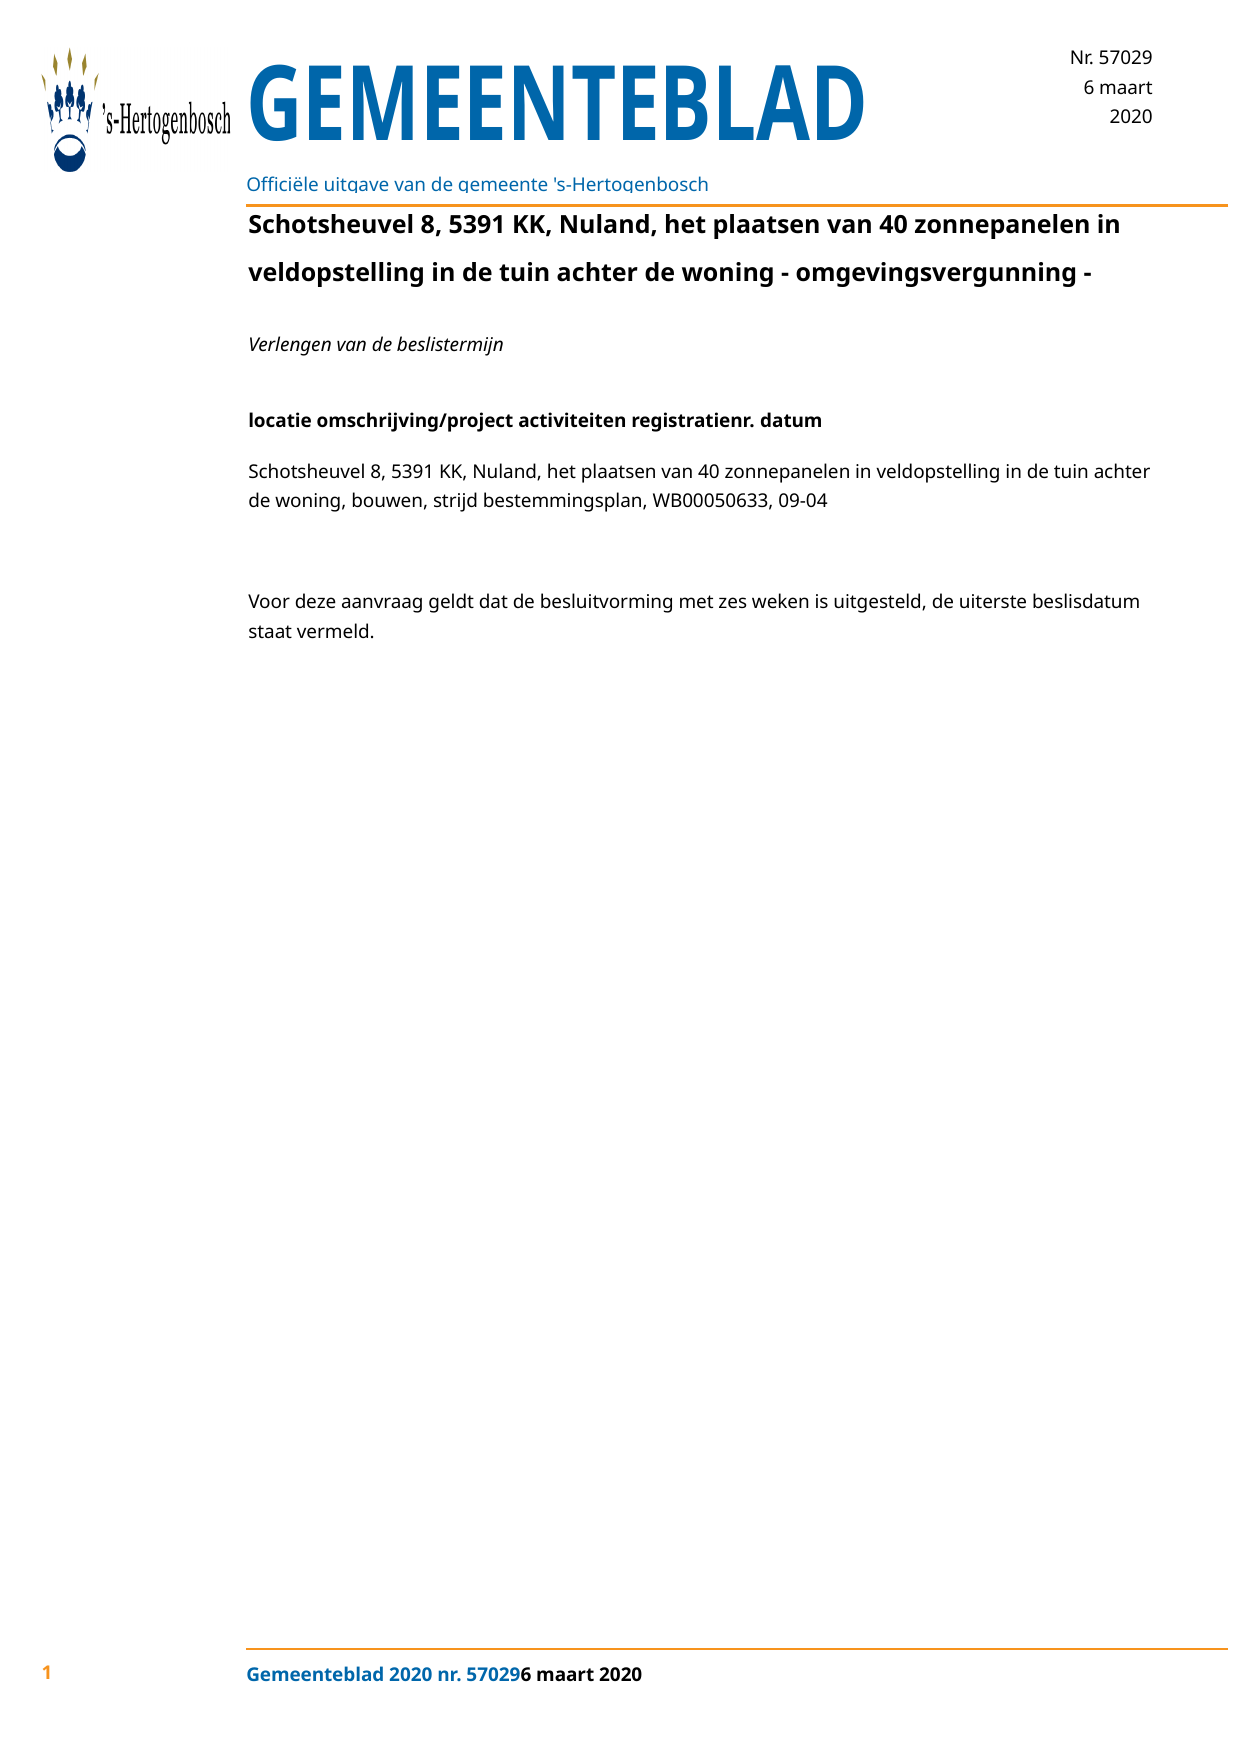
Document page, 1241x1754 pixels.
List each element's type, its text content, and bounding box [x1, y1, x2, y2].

text Schotsheuvel 8, 5391 KK, Nuland, het plaatsen van 40 zonnepanelen in veldopstelling in de tuin achter de woning, bouwen, strijd bestemmingsplan, WB00050633, 09-04 [248, 458, 1152, 513]
text Voor deze aanvraag geldt dat de besluitvorming met zes weken is uitgesteld, de uiterste beslisdatum staat vermeld. [248, 588, 1152, 644]
text Verlengen van de beslistermijn [248, 331, 1152, 357]
picture [41, 47, 231, 172]
text Schotsheuvel 8, 5391 KK, Nuland, het plaatsen van 40 zonnepanelen in veldopstelling in de tuin achter de woning - omgevingsvergunning - [248, 207, 1152, 288]
text locatie omschrijving/project activiteiten registratienr. datum [248, 408, 1152, 433]
